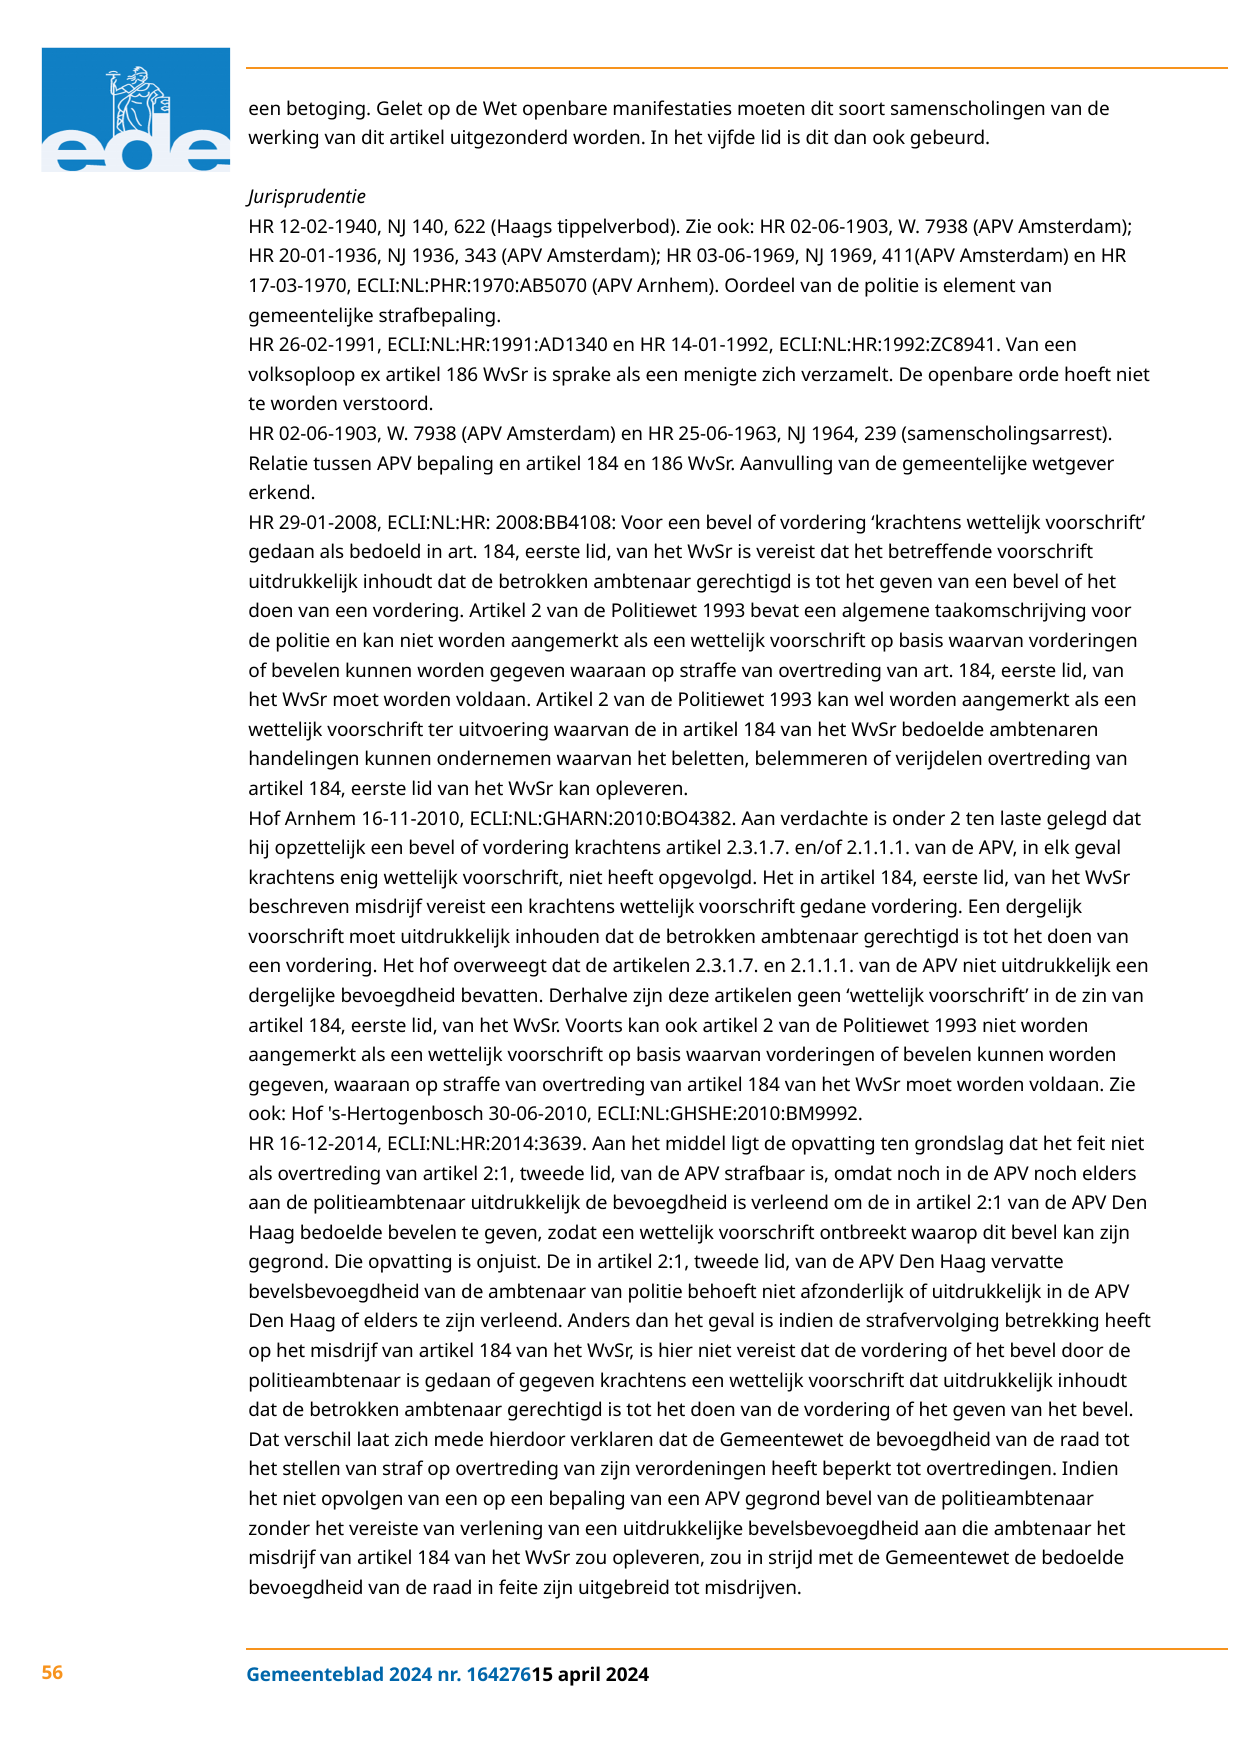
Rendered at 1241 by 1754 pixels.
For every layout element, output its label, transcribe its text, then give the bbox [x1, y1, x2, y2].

picture [41, 47, 231, 172]
text Hof Arnhem 16-11-2010, ECLI:NL:GHARN:2010:BO4382. Aan verdachte is onder 2 ten laste gelegd dat hij opzettelijk een bevel of vordering krachtens artikel 2.3.1.7. en/of 2.1.1.1. van de APV, in elk geval krachtens enig wettelijk voorschrift, niet heeft opgevolgd. Het in artikel 184, eerste lid, van het WvSr beschreven misdrijf vereist een krachtens wettelijk voorschrift gedane vordering. Een dergelijk voorschrift moet uitdrukkelijk inhouden dat de betrokken ambtenaar gerechtigd is tot het doen van een vordering. Het hof overweegt dat de artikelen 2.3.1.7. en 2.1.1.1. van de APV niet uitdrukkelijk een dergelijke bevoegdheid bevatten. Derhalve zijn deze artikelen geen ‘wettelijk voorschrift’ in de zin van artikel 184, eerste lid, van het WvSr. Voorts kan ook artikel 2 van de Politiewet 1993 niet worden aangemerkt als een wettelijk voorschrift op basis waarvan vorderingen of bevelen kunnen worden gegeven, waaraan op straffe van overtreding van artikel 184 van het WvSr moet worden voldaan. Zie ook: Hof 's-Hertogenbosch 30-06-2010, ECLI:NL:GHSHE:2010:BM9992. [248, 805, 1152, 1126]
text HR 12-02-1940, NJ 140, 622 (Haags tippelverbod). Zie ook: HR 02-06-1903, W. 7938 (APV Amsterdam); HR 20-01-1936, NJ 1936, 343 (APV Amsterdam); HR 03-06-1969, NJ 1969, 411(APV Amsterdam) en HR 17-03-1970, ECLI:NL:PHR:1970:AB5070 (APV Arnhem). Oordeel van de politie is element van gemeentelijke strafbepaling. [248, 213, 1152, 328]
text HR 29-01-2008, ECLI:NL:HR: 2008:BB4108: Voor een bevel of vordering ‘krachtens wettelijk voorschrift’ gedaan als bedoeld in art. 184, eerste lid, van het WvSr is vereist dat het betreffende voorschrift uitdrukkelijk inhoudt dat de betrokken ambtenaar gerechtigd is tot het geven van een bevel of het doen van een vordering. Artikel 2 van de Politiewet 1993 bevat een algemene taakomschrijving voor de politie en kan niet worden aangemerkt als een wettelijk voorschrift op basis waarvan vorderingen of bevelen kunnen worden gegeven waaraan op straffe van overtreding van art. 184, eerste lid, van het WvSr moet worden voldaan. Artikel 2 van de Politiewet 1993 kan wel worden aangemerkt als een wettelijk voorschrift ter uitvoering waarvan de in artikel 184 van het WvSr bedoelde ambtenaren handelingen kunnen ondernemen waarvan het beletten, belemmeren of verijdelen overtreding van artikel 184, eerste lid van het WvSr kan opleveren. [248, 509, 1152, 801]
text HR 02-06-1903, W. 7938 (APV Amsterdam) en HR 25-06-1963, NJ 1964, 239 (samenscholingsarrest). Relatie tussen APV bepaling en artikel 184 en 186 WvSr. Aanvulling van de gemeentelijke wetgever erkend. [248, 420, 1152, 505]
text HR 16-12-2014, ECLI:NL:HR:2014:3639. Aan het middel ligt de opvatting ten grondslag dat het feit niet als overtreding van artikel 2:1, tweede lid, van de APV strafbaar is, omdat noch in de APV noch elders aan de politieambtenaar uitdrukkelijk de bevoegdheid is verleend om de in artikel 2:1 van de APV Den Haag bedoelde bevelen te geven, zodat een wettelijk voorschrift ontbreekt waarop dit bevel kan zijn gegrond. Die opvatting is onjuist. De in artikel 2:1, tweede lid, van de APV Den Haag vervatte bevelsbevoegdheid van de ambtenaar van politie behoeft niet afzonderlijk of uitdrukkelijk in de APV Den Haag of elders te zijn verleend. Anders dan het geval is indien de strafvervolging betrekking heeft op het misdrijf van artikel 184 van het WvSr, is hier niet vereist dat de vordering of het bevel door de politieambtenaar is gedaan of gegeven krachtens een wettelijk voorschrift dat uitdrukkelijk inhoudt dat de betrokken ambtenaar gerechtigd is tot het doen van de vordering of het geven van het bevel. Dat verschil laat zich mede hierdoor verklaren dat de Gemeentewet de bevoegdheid van de raad tot het stellen van straf op overtreding van zijn verordeningen heeft beperkt tot overtredingen. Indien het niet opvolgen van een op een bepaling van een APV gegrond bevel van de politieambtenaar zonder het vereiste van verlening van een uitdrukkelijke bevelsbevoegdheid aan die ambtenaar het misdrijf van artikel 184 van het WvSr zou opleveren, zou in strijd met de Gemeentewet de bedoelde bevoegdheid van de raad in feite zijn uitgebreid tot misdrijven. [248, 1130, 1152, 1600]
text een betoging. Gelet op de Wet openbare manifestaties moeten dit soort samenscholingen van de werking van dit artikel uitgezonderd worden. In het vijfde lid is dit dan ook gebeurd. [248, 95, 1152, 150]
text Jurisprudentie [248, 183, 1152, 209]
text HR 26-02-1991, ECLI:NL:HR:1991:AD1340 en HR 14-01-1992, ECLI:NL:HR:1992:ZC8941. Van een volksoploop ex artikel 186 WvSr is sprake als een menigte zich verzamelt. De openbare orde hoeft niet te worden verstoord. [248, 331, 1152, 416]
